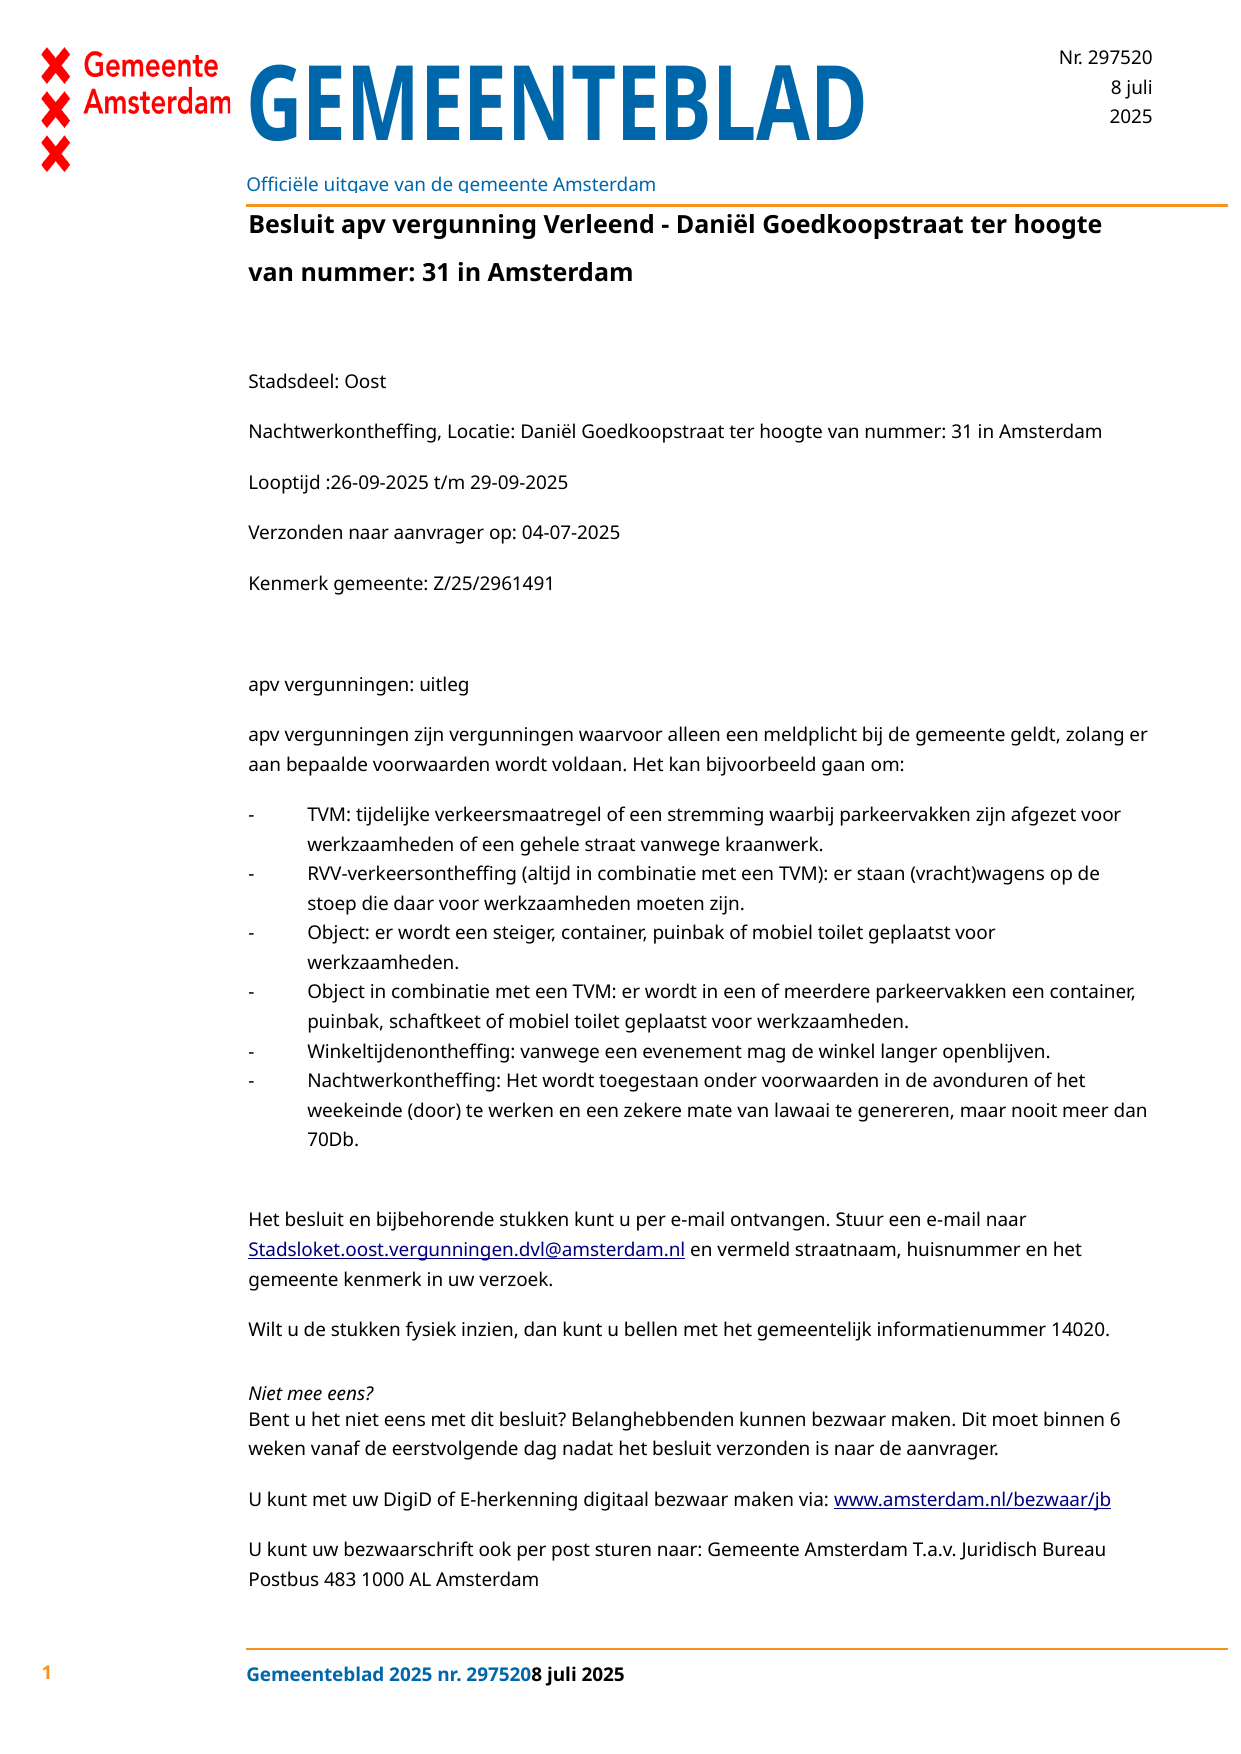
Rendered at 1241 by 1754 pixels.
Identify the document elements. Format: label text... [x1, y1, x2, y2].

list Nachtwerkontheffing: Het wordt toegestaan onder voorwaarden in de avonduren of het weekeinde (door) te werken en een zekere mate van lawaai te genereren, maar nooit meer dan 70Db. [248, 1067, 1152, 1152]
list Winkeltijdenontheffing: vanwege een evenement mag de winkel langer openblijven. [248, 1038, 1152, 1064]
text Nachtwerkontheffing, Locatie: Daniël Goedkoopstraat ter hoogte van nummer: 31 in Amsterdam [248, 419, 1152, 444]
text Bent u het niet eens met dit besluit? Belanghebbenden kunnen bezwaar maken. Dit moet binnen 6 weken vanaf de eerstvolgende dag nadat het besluit verzonden is naar de aanvrager. [248, 1406, 1152, 1461]
text U kunt uw bezwaarschrift ook per post sturen naar: Gemeente Amsterdam T.a.v. Juridisch Bureau Postbus 483 1000 AL Amsterdam [248, 1536, 1152, 1592]
text apv vergunningen zijn vergunningen waarvoor alleen een meldplicht bij de gemeente geldt, zolang er aan bepaalde voorwaarden wordt voldaan. Het kan bijvoorbeeld gaan om: [248, 721, 1152, 777]
text Niet mee eens? [248, 1380, 1152, 1406]
text Besluit apv vergunning Verleend - Daniël Goedkoopstraat ter hoogte van nummer: 31 in Amsterdam [248, 207, 1152, 288]
text Stadsdeel: Oost [248, 368, 1152, 394]
text Kenmerk gemeente: Z/25/2961491 [248, 570, 1152, 596]
list TVM: tijdelijke verkeersmaatregel of een stremming waarbij parkeervakken zijn afgezet voor werkzaamheden of een gehele straat vanwege kraanwerk. [248, 801, 1152, 857]
text apv vergunningen: uitleg [248, 671, 1152, 697]
list Object: er wordt een steiger, container, puinbak of mobiel toilet geplaatst voor werkzaamheden. [248, 919, 1152, 975]
text Het besluit en bijbehorende stukken kunt u per e-mail ontvangen. Stuur een e-mail naar Stadsloket.oost.vergunningen.dvl@amsterdam.nl en vermeld straatnaam, huisnummer en het gemeente kenmerk in uw verzoek. [248, 1207, 1152, 1292]
picture [41, 47, 231, 172]
text Verzonden naar aanvrager op: 04-07-2025 [248, 519, 1152, 545]
text Wilt u de stukken fysiek inzien, dan kunt u bellen met het gemeentelijk informatienummer 14020. [248, 1316, 1152, 1342]
text Looptijd :26-09-2025 t/m 29-09-2025 [248, 469, 1152, 495]
text U kunt met uw DigiD of E-herkenning digitaal bezwaar maken via: www.amsterdam.nl/bezwaar/jb [248, 1486, 1152, 1512]
list Object in combinatie met een TVM: er wordt in een of meerdere parkeervakken een container, puinbak, schaftkeet of mobiel toilet geplaatst voor werkzaamheden. [248, 979, 1152, 1034]
list RVV-verkeersontheffing (altijd in combinatie met een TVM): er staan (vracht)wagens op de stoep die daar voor werkzaamheden moeten zijn. [248, 860, 1152, 916]
